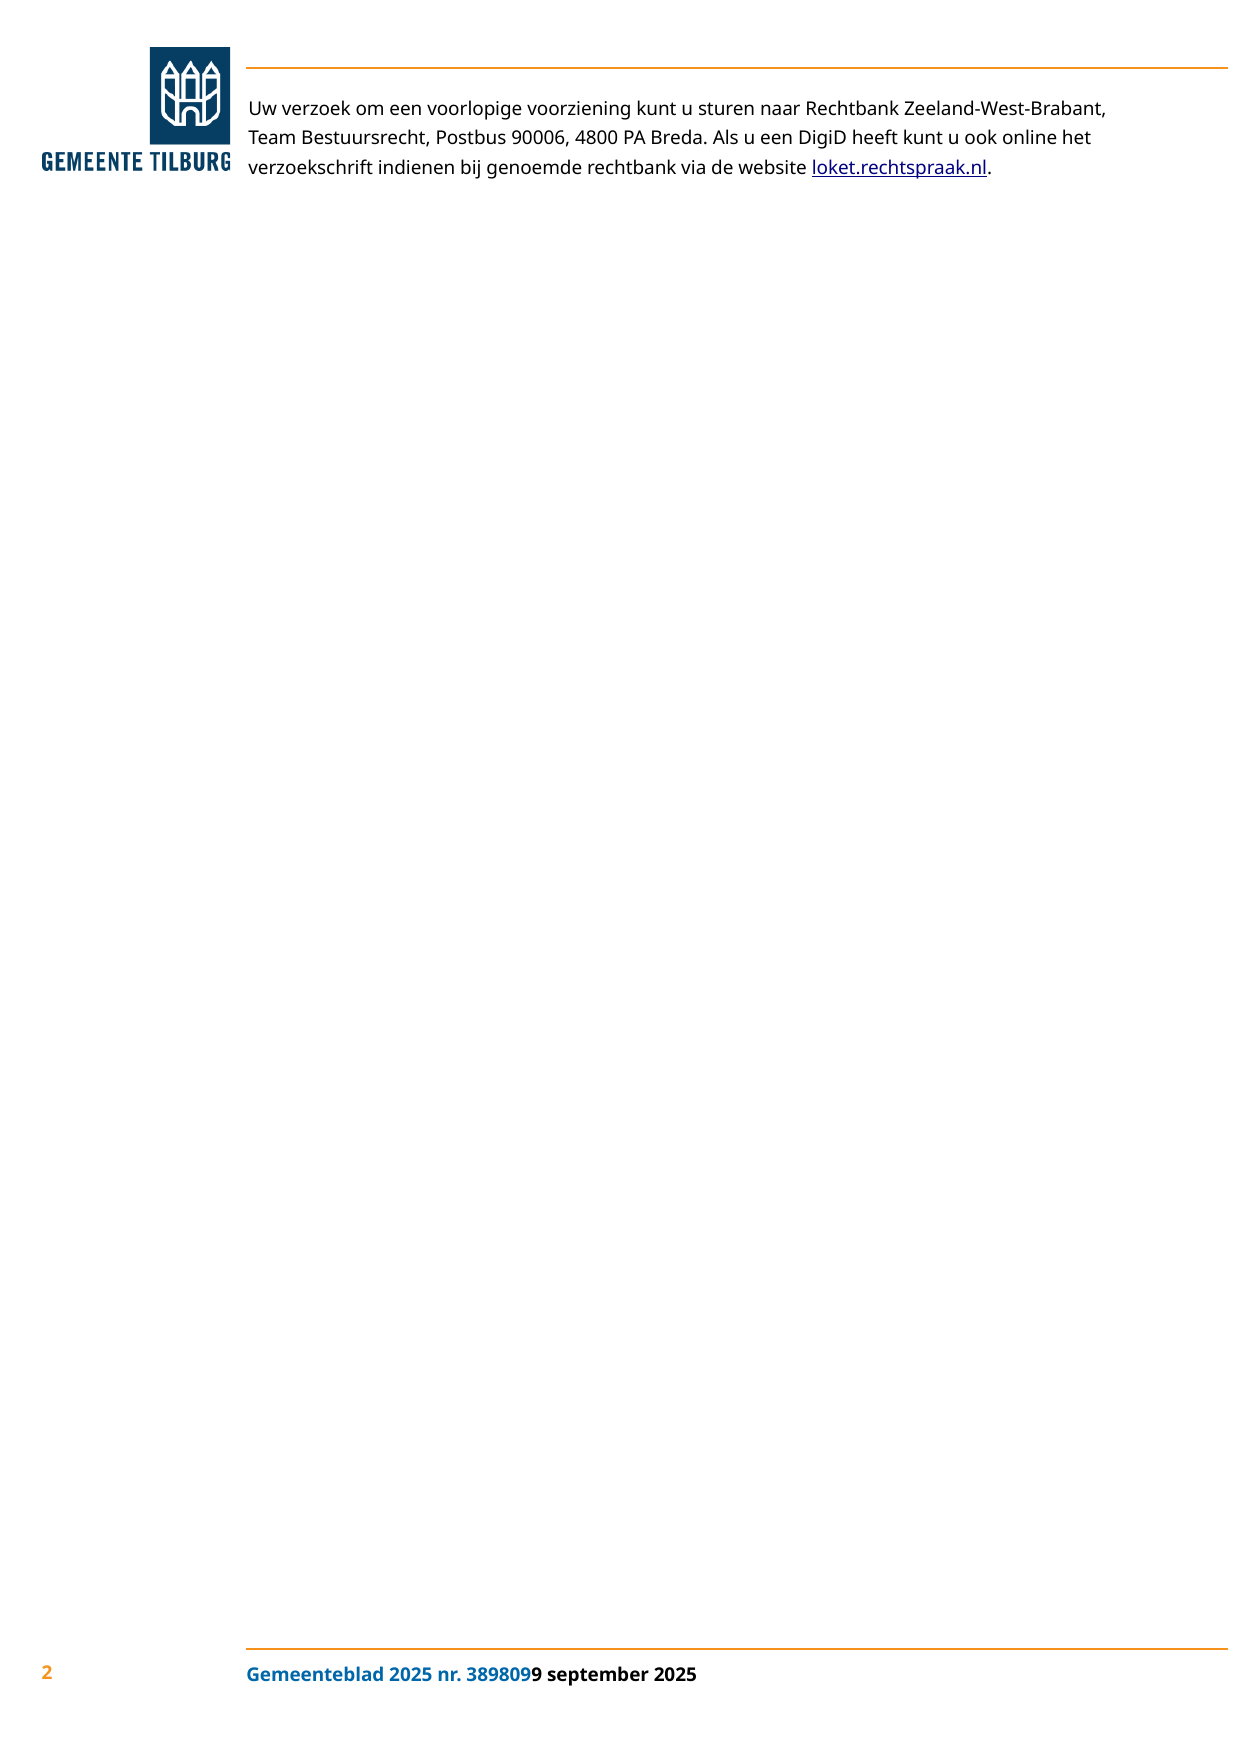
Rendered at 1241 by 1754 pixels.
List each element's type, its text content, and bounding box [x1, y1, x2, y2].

picture [41, 47, 231, 172]
text Uw verzoek om een voorlopige voorziening kunt u sturen naar Rechtbank Zeeland-West-Brabant, Team Bestuursrecht, Postbus 90006, 4800 PA Breda. Als u een DigiD heeft kunt u ook online het verzoekschrift indienen bij genoemde rechtbank via de website loket.rechtspraak.nl. [248, 95, 1152, 180]
